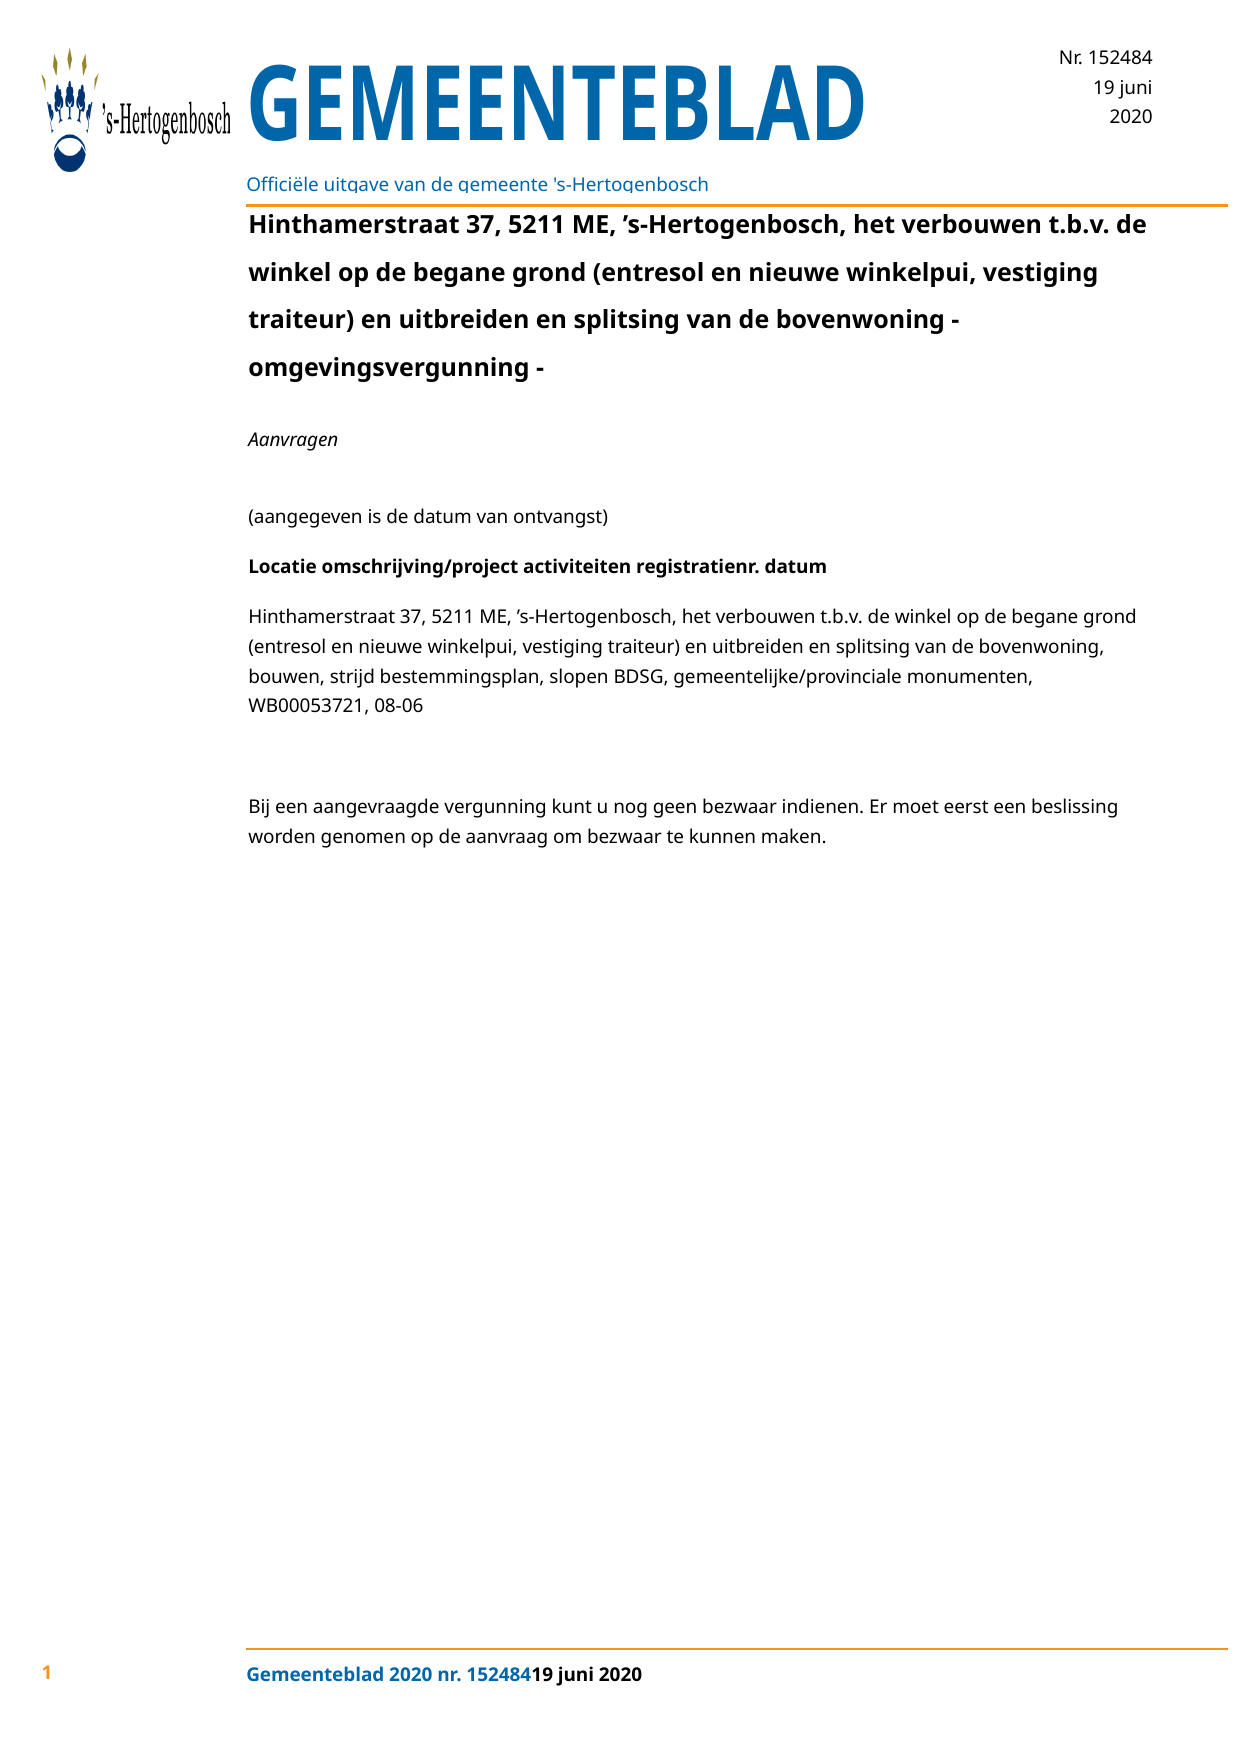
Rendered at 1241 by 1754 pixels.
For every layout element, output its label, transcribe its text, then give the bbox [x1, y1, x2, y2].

text Aanvragen [248, 427, 1152, 452]
text (aangegeven is de datum van ontvangst) [248, 503, 1152, 528]
text Hinthamerstraat 37, 5211 ME, ’s-Hertogenbosch, het verbouwen t.b.v. de winkel op de begane grond (entresol en nieuwe winkelpui, vestiging traiteur) en uitbreiden en splitsing van de bovenwoning - omgevingsvergunning - [248, 207, 1152, 384]
picture [41, 47, 231, 172]
text Hinthamerstraat 37, 5211 ME, ’s-Hertogenbosch, het verbouwen t.b.v. de winkel op de begane grond (entresol en nieuwe winkelpui, vestiging traiteur) en uitbreiden en splitsing van de bovenwoning, bouwen, strijd bestemmingsplan, slopen BDSG, gemeentelijke/provinciale monumenten, WB00053721, 08-06 [248, 604, 1152, 718]
text Bij een aangevraagde vergunning kunt u nog geen bezwaar indienen. Er moet eerst een beslissing worden genomen op de aanvraag om bezwaar te kunnen maken. [248, 793, 1152, 848]
text Locatie omschrijving/project activiteiten registratienr. datum [248, 553, 1152, 579]
